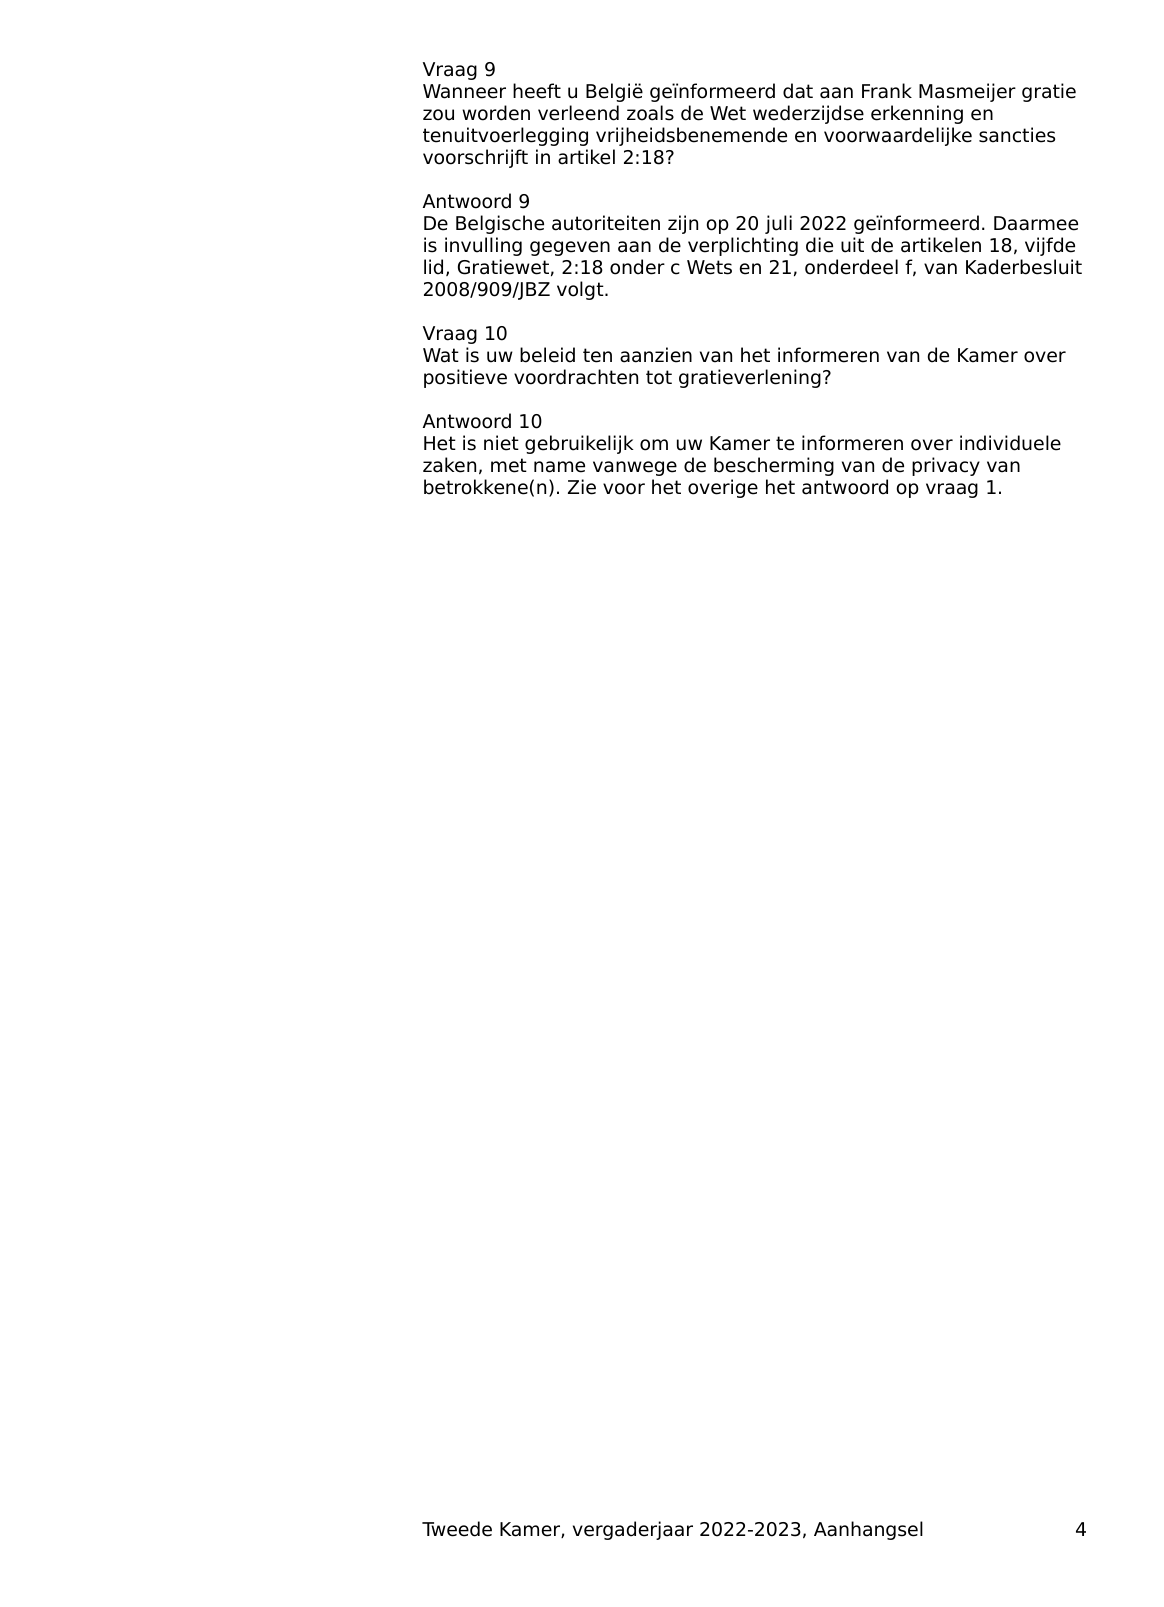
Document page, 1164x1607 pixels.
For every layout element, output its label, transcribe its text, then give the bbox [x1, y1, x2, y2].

text Antwoord 10 [422, 411, 1087, 433]
text Wanneer heeft u België geïnformeerd dat aan Frank Masmeijer gratie zou worden verleend zoals de Wet wederzijdse erkenning en tenuitvoerlegging vrijheidsbenemende en voorwaardelijke sancties voorschrijft in artikel 2:18? [422, 81, 1087, 169]
text Vraag 10 [422, 323, 1087, 345]
text De Belgische autoriteiten zijn op 20 juli 2022 geïnformeerd. Daarmee is invulling gegeven aan de verplichting die uit de artikelen 18, vijfde lid, Gratiewet, 2:18 onder c Wets en 21, onderdeel f, van Kaderbesluit 2008/909/JBZ volgt. [422, 213, 1087, 301]
text Wat is uw beleid ten aanzien van het informeren van de Kamer over positieve voordrachten tot gratieverlening? [422, 345, 1087, 389]
text Het is niet gebruikelijk om uw Kamer te informeren over individuele zaken, met name vanwege de bescherming van de privacy van betrokkene(n). Zie voor het overige het antwoord op vraag 1. [422, 433, 1087, 499]
text Vraag 9 [422, 59, 1087, 81]
text Antwoord 9 [422, 191, 1087, 213]
